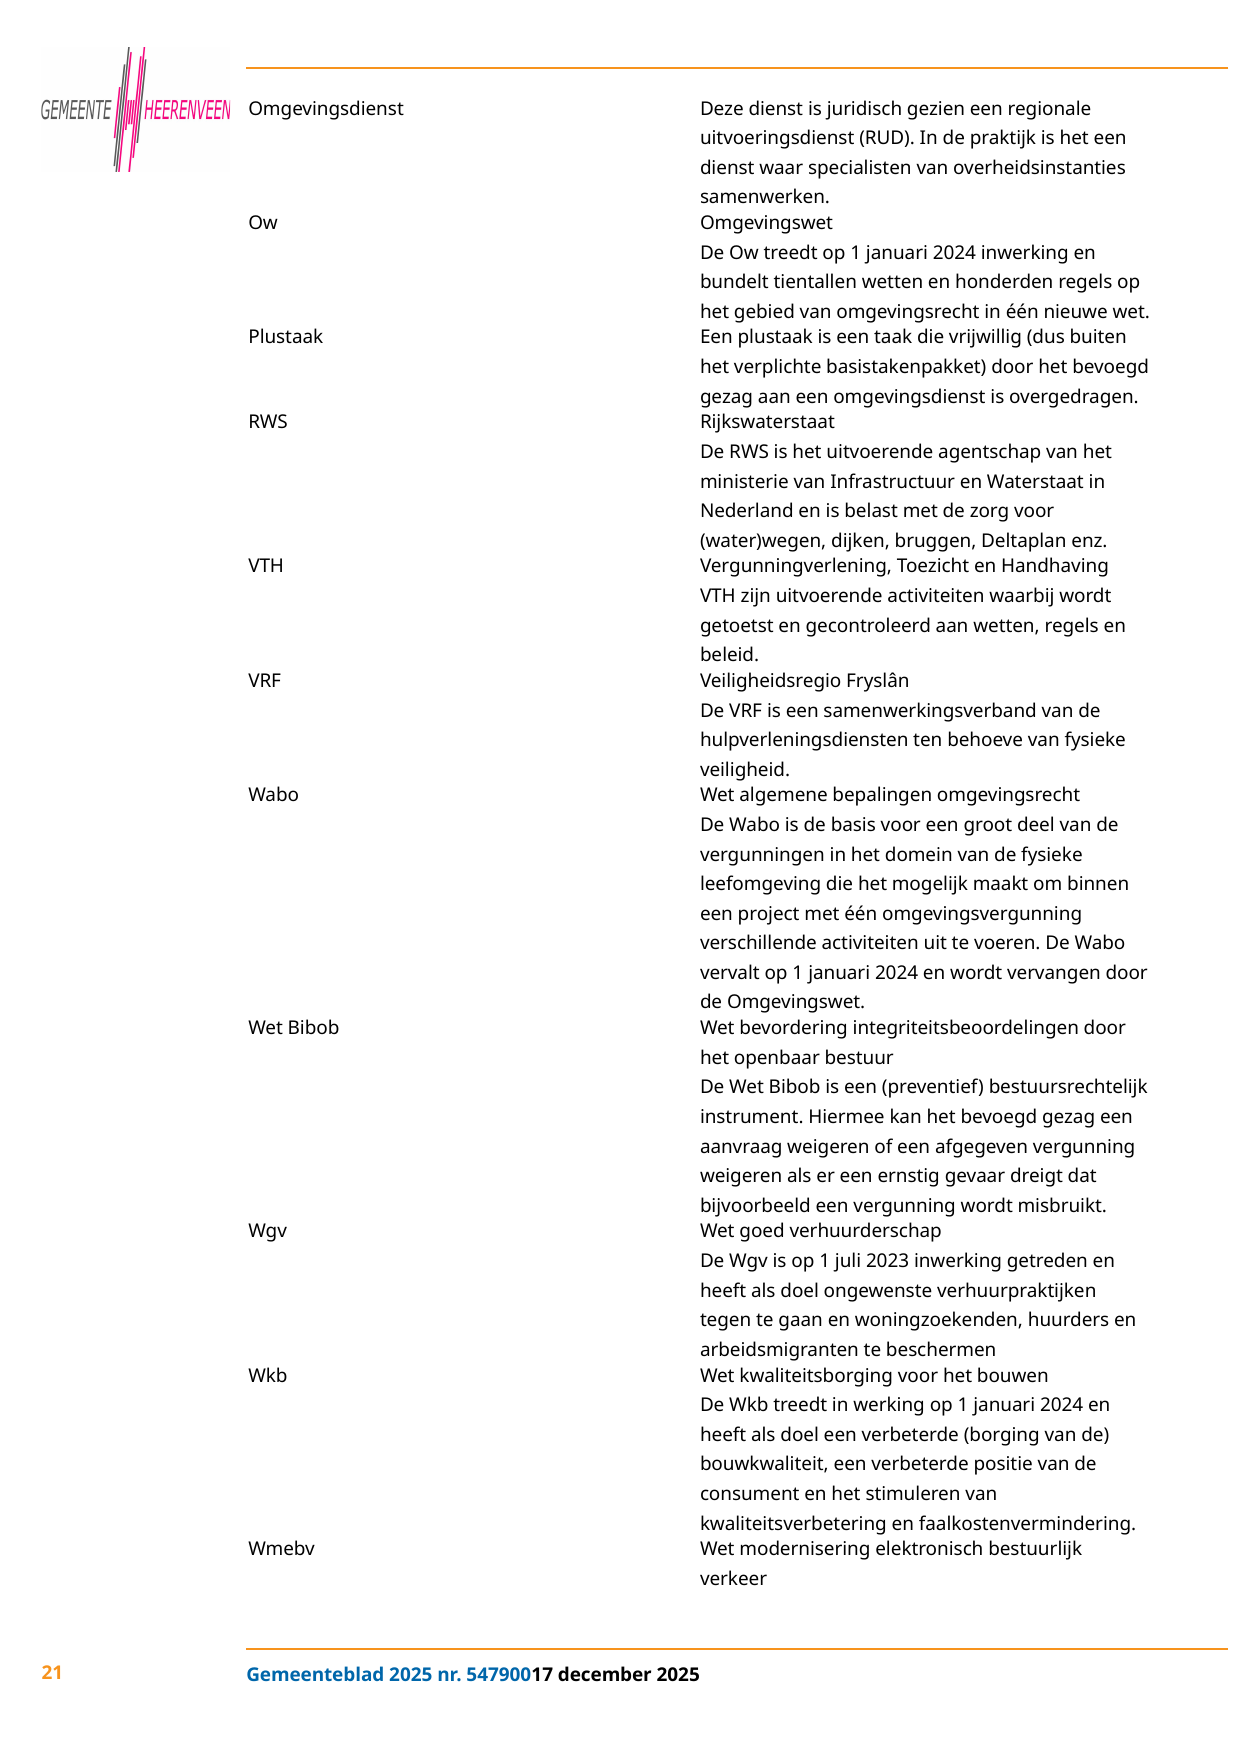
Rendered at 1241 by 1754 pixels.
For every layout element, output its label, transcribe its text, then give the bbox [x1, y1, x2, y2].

table_cell Wet algemene bepalingen omgevingsrecht De Wabo is de basis voor een groot deel van de vergunningen in het domein van de fysieke leefomgeving die het mogelijk maakt om binnen een project met één omgevingsvergunning verschillende activiteiten uit te voeren. De Wabo vervalt op 1 januari 2024 en wordt vervangen door de Omgevingswet. [700, 782, 1152, 1014]
table_cell Veiligheidsregio Fryslân De VRF is een samenwerkingsverband van de hulpverleningsdiensten ten behoeve van fysieke veiligheid. [700, 667, 1152, 782]
table_cell VTH [248, 553, 700, 667]
table_cell Rijkswaterstaat De RWS is het uitvoerende agentschap van het ministerie van Infrastructuur en Waterstaat in Nederland en is belast met de zorg voor (water)wegen, dijken, bruggen, Deltaplan enz. [700, 409, 1152, 553]
table_cell RWS [248, 409, 700, 553]
table_cell Wet bevordering integriteitsbeoordelingen door het openbaar bestuur De Wet Bibob is een (preventief) bestuursrechtelijk instrument. Hiermee kan het bevoegd gezag een aanvraag weigeren of een afgegeven vergunning weigeren als er een ernstig gevaar dreigt dat bijvoorbeeld een vergunning wordt misbruikt. [700, 1015, 1152, 1218]
table_cell VRF [248, 667, 700, 782]
table_cell Wet kwaliteitsborging voor het bouwen De Wkb treedt in werking op 1 januari 2024 en heeft als doel een verbeterde (borging van de) bouwkwaliteit, een verbeterde positie van de consument en het stimuleren van kwaliteitsverbetering en faalkostenvermindering. [700, 1362, 1152, 1535]
table_cell Wet modernisering elektronisch bestuurlijk verkeer [700, 1535, 1152, 1591]
table_cell Wkb [248, 1362, 700, 1535]
picture [41, 47, 231, 172]
table_cell Omgevingswet De Ow treedt op 1 januari 2024 inwerking en bundelt tientallen wetten en honderden regels op het gebied van omgevingsrecht in één nieuwe wet. [700, 209, 1152, 324]
table_cell Wabo [248, 782, 700, 1014]
table_cell Omgevingsdienst [248, 95, 700, 209]
table_cell Wgv [248, 1218, 700, 1362]
table_cell Ow [248, 209, 700, 324]
table_cell Plustaak [248, 324, 700, 409]
table_cell Deze dienst is juridisch gezien een regionale uitvoeringsdienst (RUD). In de praktijk is het een dienst waar specialisten van overheidsinstanties samenwerken. [700, 95, 1152, 209]
table_cell Een plustaak is een taak die vrijwillig (dus buiten het verplichte basistakenpakket) door het bevoegd gezag aan een omgevingsdienst is overgedragen. [700, 324, 1152, 409]
table_cell Wet Bibob [248, 1015, 700, 1218]
table_cell Wmebv [248, 1535, 700, 1591]
table_cell Vergunningverlening, Toezicht en Handhaving VTH zijn uitvoerende activiteiten waarbij wordt getoetst en gecontroleerd aan wetten, regels en beleid. [700, 553, 1152, 667]
table_cell Wet goed verhuurderschap De Wgv is op 1 juli 2023 inwerking getreden en heeft als doel ongewenste verhuurpraktijken tegen te gaan en woningzoekenden, huurders en arbeidsmigranten te beschermen [700, 1218, 1152, 1362]
